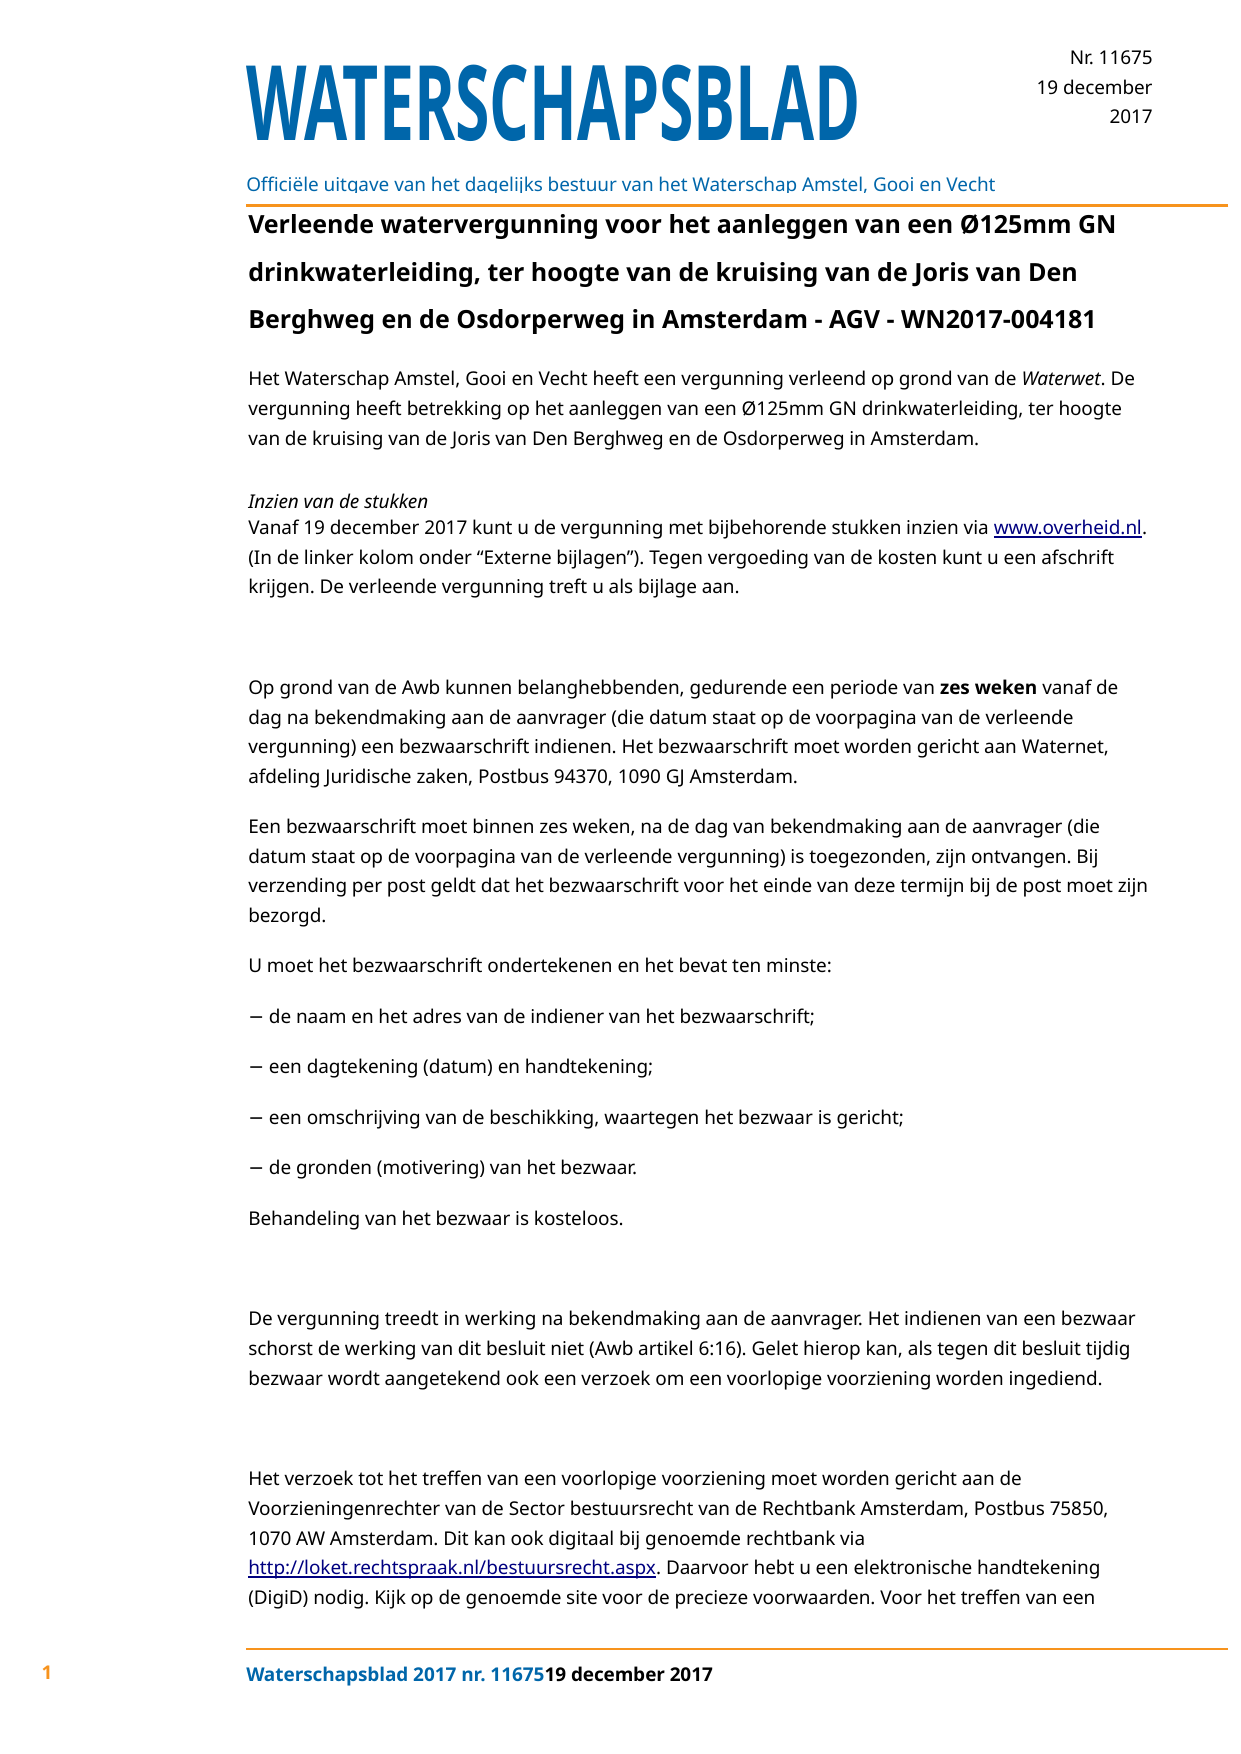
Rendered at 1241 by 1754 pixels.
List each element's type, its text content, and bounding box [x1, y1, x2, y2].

text Een bezwaarschrift moet binnen zes weken, na de dag van bekendmaking aan de aanvrager (die datum staat op de voorpagina van de verleende vergunning) is toegezonden, zijn ontvangen. Bij verzending per post geldt dat het bezwaarschrift voor het einde van deze termijn bij de post moet zijn bezorgd. [248, 813, 1152, 928]
text Op grond van de Awb kunnen belanghebbenden, gedurende een periode van zes weken vanaf de dag na bekendmaking aan de aanvrager (die datum staat op de voorpagina van de verleende vergunning) een bezwaarschrift indienen. Het bezwaarschrift moet worden gericht aan Waternet, afdeling Juridische zaken, Postbus 94370, 1090 GJ Amsterdam. [248, 674, 1152, 789]
text Het verzoek tot het treffen van een voorlopige voorziening moet worden gericht aan de Voorzieningenrechter van de Sector bestuursrecht van de Rechtbank Amsterdam, Postbus 75850, 1070 AW Amsterdam. Dit kan ook digitaal bij genoemde rechtbank via http://loket.rechtspraak.nl/bestuursrecht.aspx. Daarvoor hebt u een elektronische handtekening (DigiD) nodig. Kijk op de genoemde site voor de precieze voorwaarden. Voor het treffen van een [248, 1466, 1152, 1610]
text − de gronden (motivering) van het bezwaar. [248, 1154, 1152, 1180]
text Behandeling van het bezwaar is kosteloos. [248, 1205, 1152, 1231]
text De vergunning treedt in werking na bekendmaking aan de aanvrager. Het indienen van een bezwaar schorst de werking van dit besluit niet (Awb artikel 6:16). Gelet hierop kan, als tegen dit besluit tijdig bezwaar wordt aangetekend ook een verzoek om een voorlopige voorziening worden ingediend. [248, 1306, 1152, 1391]
text Het Waterschap Amstel, Gooi en Vecht heeft een vergunning verleend op grond van de Waterwet. De vergunning heeft betrekking op het aanleggen van een Ø125mm GN drinkwaterleiding, ter hoogte van de kruising van de Joris van Den Berghweg en de Osdorperweg in Amsterdam. [248, 366, 1152, 450]
text U moet het bezwaarschrift ondertekenen en het bevat ten minste: [248, 953, 1152, 978]
text Inzien van de stukken [248, 489, 1152, 514]
text − een omschrijving van de beschikking, waartegen het bezwaar is gericht; [248, 1104, 1152, 1130]
text Vanaf 19 december 2017 kunt u de vergunning met bijbehorende stukken inzien via www.overheid.nl. (In de linker kolom onder “Externe bijlagen”). Tegen vergoeding van de kosten kunt u een afschrift krijgen. De verleende vergunning treft u als bijlage aan. [248, 514, 1152, 599]
text − een dagtekening (datum) en handtekening; [248, 1053, 1152, 1079]
text Verleende watervergunning voor het aanleggen van een Ø125mm GN drinkwaterleiding, ter hoogte van de kruising van de Joris van Den Berghweg en de Osdorperweg in Amsterdam - AGV - WN2017-004181 [248, 207, 1152, 336]
text − de naam en het adres van de indiener van het bezwaarschrift; [248, 1003, 1152, 1029]
picture [41, 47, 231, 172]
